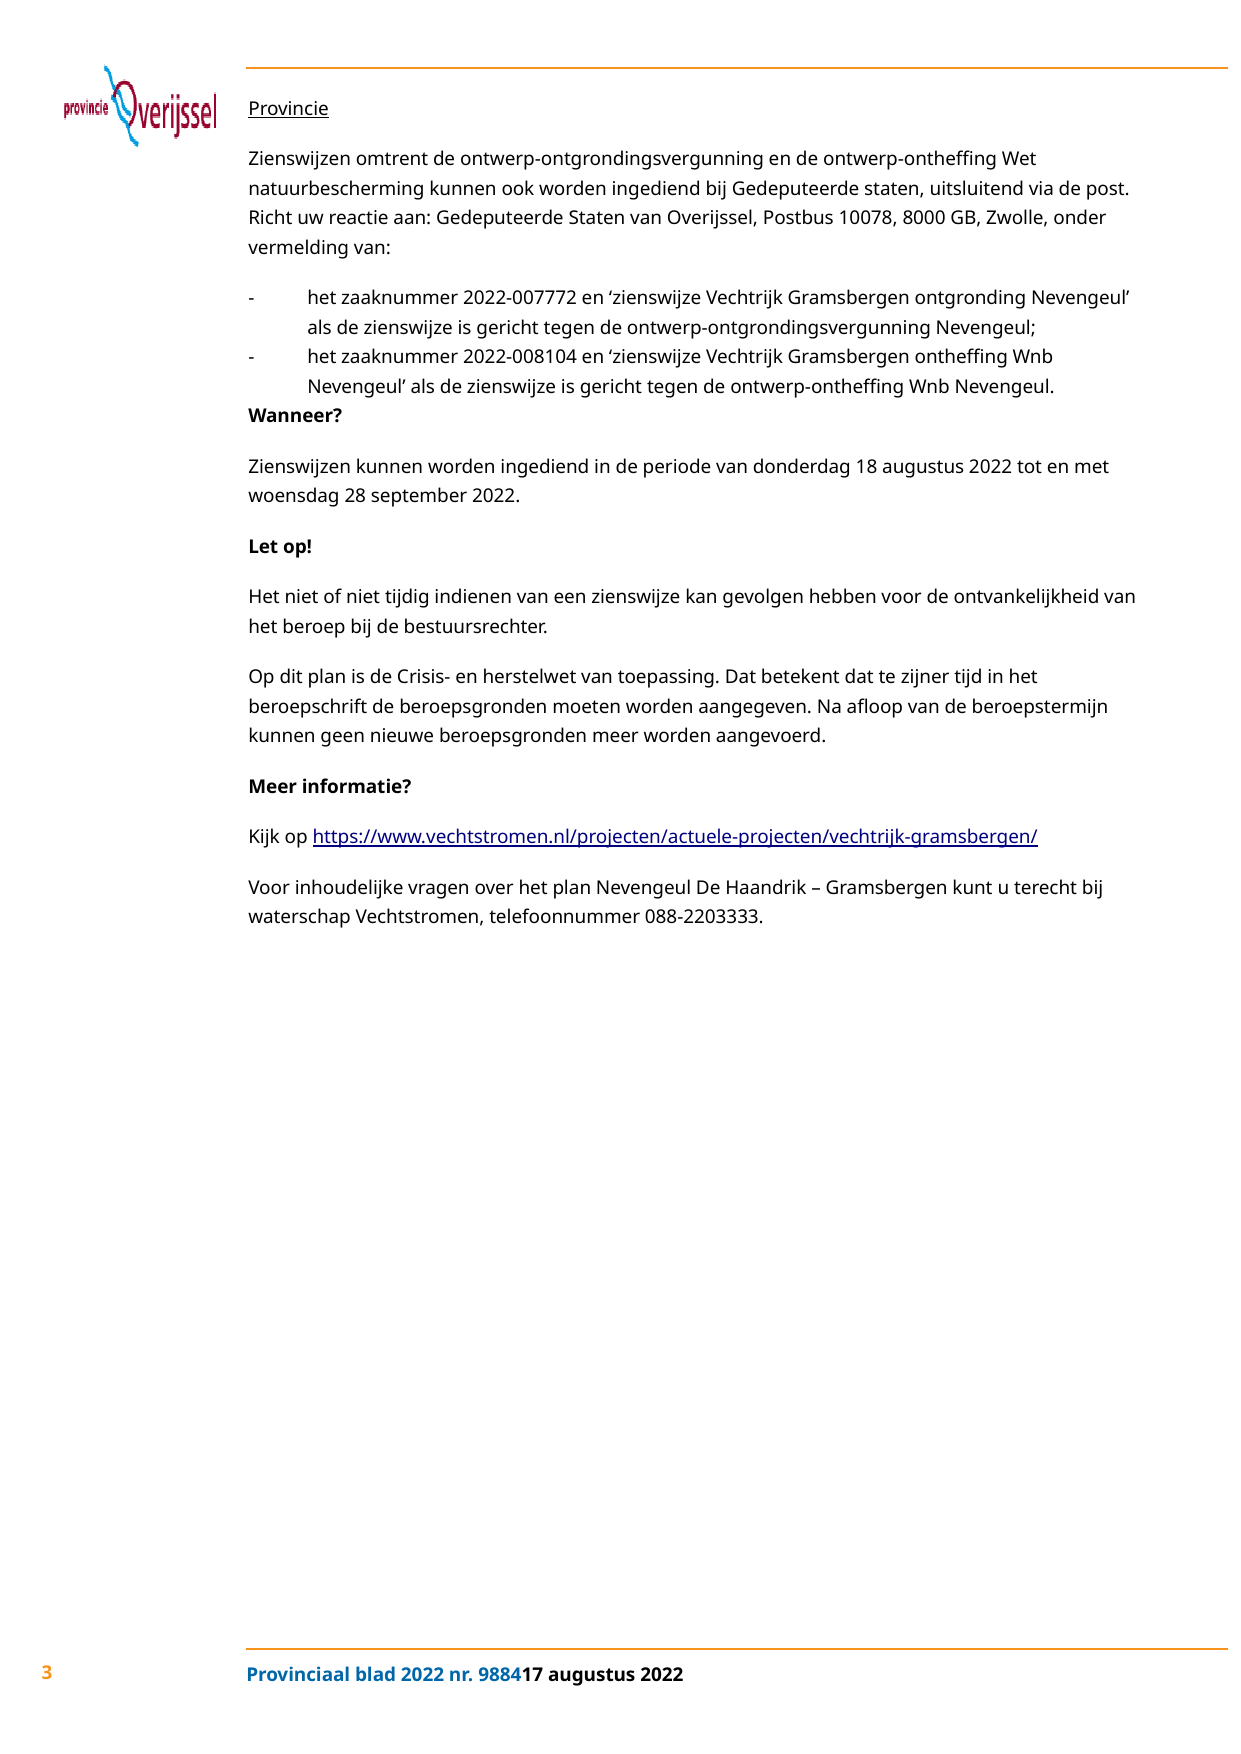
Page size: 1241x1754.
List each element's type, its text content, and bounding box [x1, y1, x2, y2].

text Zienswijzen kunnen worden ingediend in de periode van donderdag 18 augustus 2022 tot en met woensdag 28 september 2022. [248, 453, 1152, 508]
list het zaaknummer 2022-007772 en ‘zienswijze Vechtrijk Gramsbergen ontgronding Nevengeul’ als de zienswijze is gericht tegen de ontwerp-ontgrondingsvergunning Nevengeul; [248, 284, 1152, 340]
text Wanneer? [248, 403, 1152, 428]
text Op dit plan is de Crisis- en herstelwet van toepassing. Dat betekent dat te zijner tijd in het beroepschrift de beroepsgronden moeten worden aangegeven. Na afloop van de beroepstermijn kunnen geen nieuwe beroepsgronden meer worden aangevoerd. [248, 663, 1152, 748]
picture [41, 47, 231, 172]
text Let op! [248, 533, 1152, 559]
text Zienswijzen omtrent de ontwerp-ontgrondingsvergunning en de ontwerp-ontheffing Wet natuurbescherming kunnen ook worden ingediend bij Gedeputeerde staten, uitsluitend via de post. Richt uw reactie aan: Gedeputeerde Staten van Overijssel, Postbus 10078, 8000 GB, Zwolle, onder vermelding van: [248, 145, 1152, 260]
text Meer informatie? [248, 773, 1152, 799]
text Voor inhoudelijke vragen over het plan Nevengeul De Haandrik – Gramsbergen kunt u terecht bij waterschap Vechtstromen, telefoonnummer 088-2203333. [248, 874, 1152, 929]
text Kijk op https://www.vechtstromen.nl/projecten/actuele-projecten/vechtrijk-gramsbergen/ [248, 823, 1152, 849]
list het zaaknummer 2022-008104 en ‘zienswijze Vechtrijk Gramsbergen ontheffing Wnb Nevengeul’ als de zienswijze is gericht tegen de ontwerp-ontheffing Wnb Nevengeul. [248, 343, 1152, 399]
text Provincie [248, 95, 1152, 121]
text Het niet of niet tijdig indienen van een zienswijze kan gevolgen hebben voor de ontvankelijkheid van het beroep bij de bestuursrechter. [248, 583, 1152, 639]
